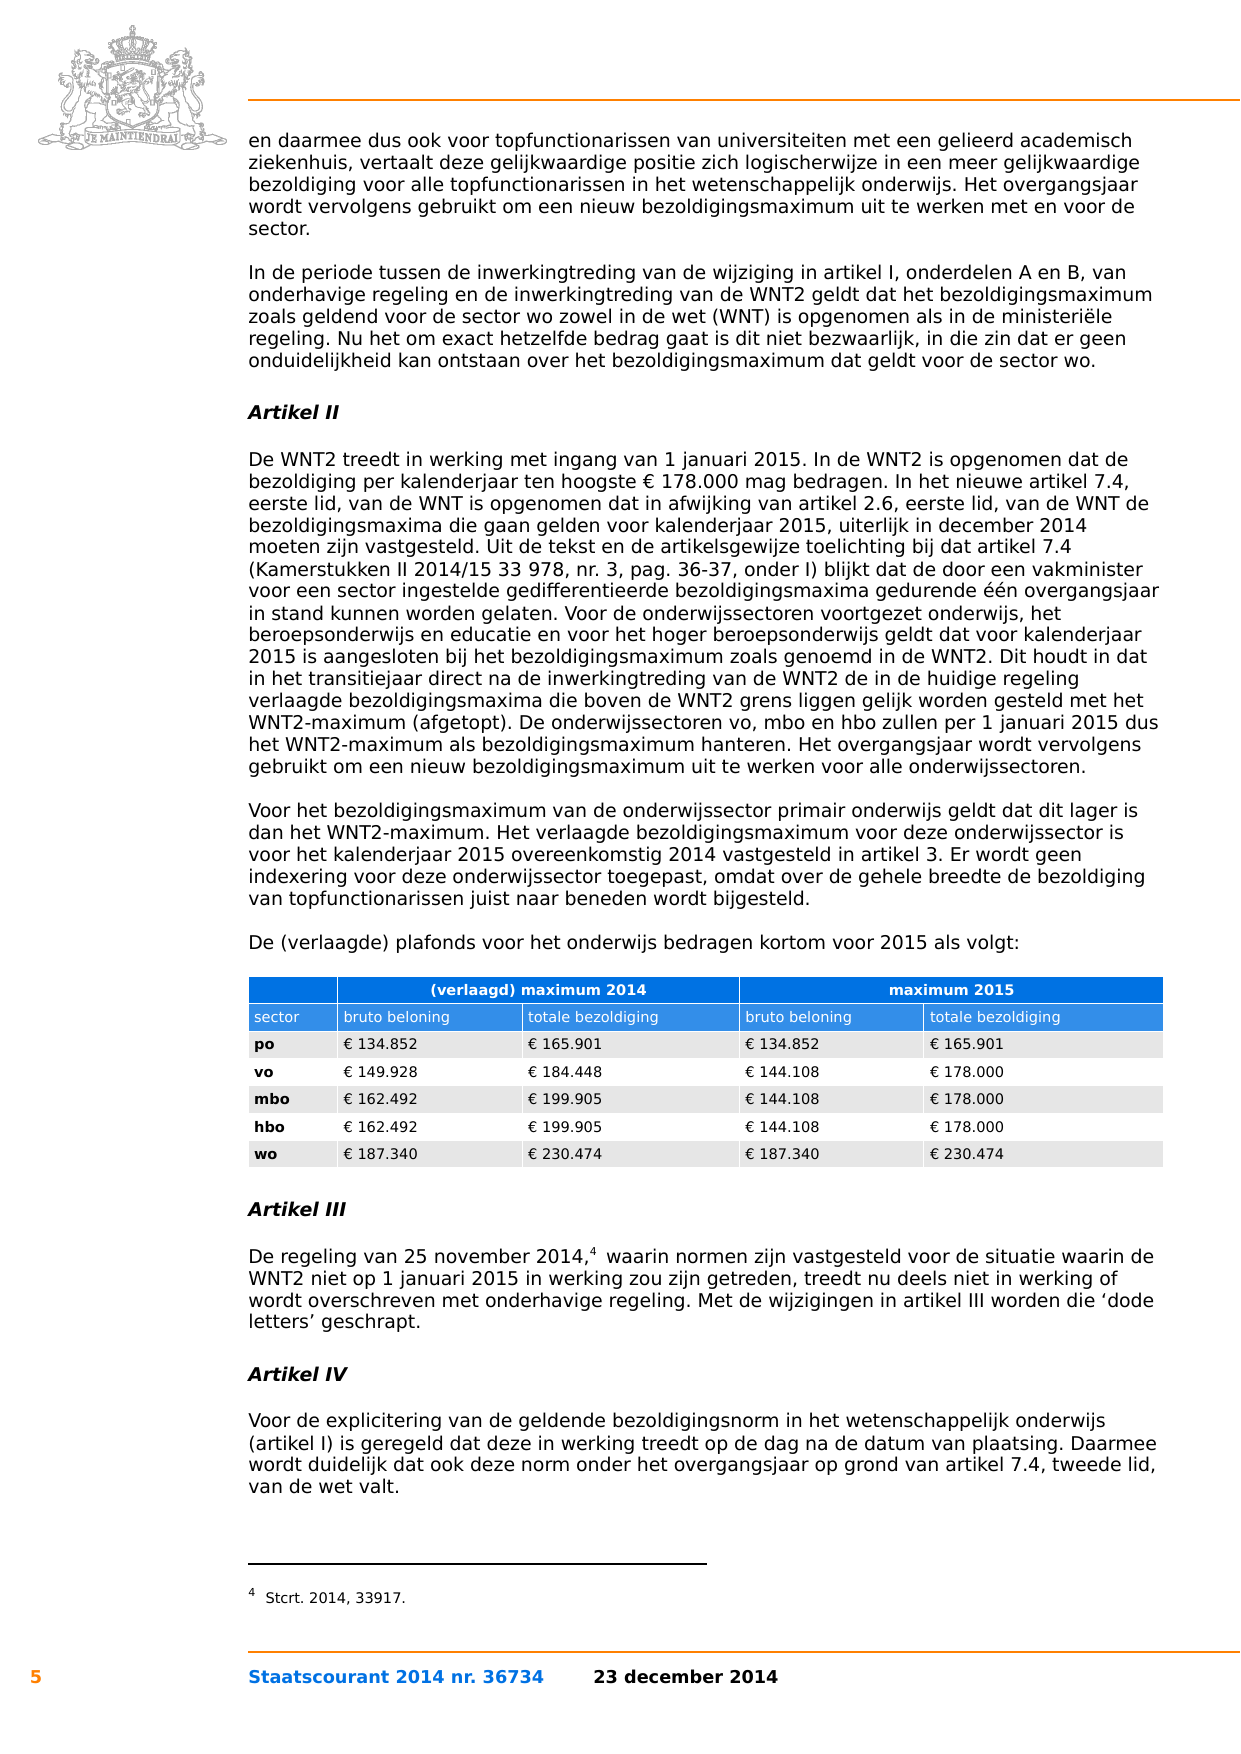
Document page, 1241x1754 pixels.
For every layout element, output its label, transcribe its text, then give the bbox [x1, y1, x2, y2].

table_cell € 134.852 [740, 1032, 923, 1058]
table_cell bruto beloning [338, 1004, 522, 1031]
table_cell € 230.474 [924, 1141, 1163, 1167]
table_cell € 187.340 [740, 1141, 923, 1167]
table_cell € 199.905 [523, 1086, 739, 1113]
text In de periode tussen de inwerkingtreding van de wijziging in artikel I, onderdelen A en B, van onderhavige regeling en de inwerkingtreding van de WNT2 geldt dat het bezoldigingsmaximum zoals geldend voor de sector wo zowel in de wet (WNT) is opgenomen als in de ministeriële regeling. Nu het om exact hetzelfde bedrag gaat is dit niet bezwaarlijk, in die zin dat er geen onduidelijkheid kan ontstaan over het bezoldigingsmaximum dat geldt voor de sector wo. [248, 262, 1163, 372]
table_cell € 199.905 [523, 1114, 739, 1140]
table_cell € 149.928 [338, 1059, 522, 1085]
table_cell € 162.492 [338, 1086, 522, 1113]
table_cell vo [249, 1059, 337, 1085]
table_cell € 144.108 [740, 1114, 923, 1140]
table_cell € 144.108 [740, 1059, 923, 1085]
table_cell € 178.000 [924, 1059, 1163, 1085]
table_cell € 178.000 [924, 1114, 1163, 1140]
text De WNT2 treedt in werking met ingang van 1 januari 2015. In de WNT2 is opgenomen dat de bezoldiging per kalenderjaar ten hoogste € 178.000 mag bedragen. In het nieuwe artikel 7.4, eerste lid, van de WNT is opgenomen dat in afwijking van artikel 2.6, eerste lid, van de WNT de bezoldigingsmaxima die gaan gelden voor kalenderjaar 2015, uiterlijk in december 2014 moeten zijn vastgesteld. Uit de tekst en de artikelsgewijze toelichting bij dat artikel 7.4 (Kamerstukken II 2014/15 33 978, nr. 3, pag. 36-37, onder I) blijkt dat de door een vakminister voor een sector ingestelde gedifferentieerde bezoldigingsmaxima gedurende één overgangsjaar in stand kunnen worden gelaten. Voor de onderwijssectoren voortgezet onderwijs, het beroepsonderwijs en educatie en voor het hoger beroepsonderwijs geldt dat voor kalenderjaar 2015 is aangesloten bij het bezoldigingsmaximum zoals genoemd in de WNT2. Dit houdt in dat in het transitiejaar direct na de inwerkingtreding van de WNT2 de in de huidige regeling verlaagde bezoldigingsmaxima die boven de WNT2 grens liggen gelijk worden gesteld met het WNT2-maximum (afgetopt). De onderwijssectoren vo, mbo en hbo zullen per 1 januari 2015 dus het WNT2-maximum als bezoldigingsmaximum hanteren. Het overgangsjaar wordt vervolgens gebruikt om een nieuw bezoldigingsmaximum uit te werken voor alle onderwijssectoren. [248, 448, 1163, 778]
text Voor het bezoldigingsmaximum van de onderwijssector primair onderwijs geldt dat dit lager is dan het WNT2-maximum. Het verlaagde bezoldigingsmaximum voor deze onderwijssector is voor het kalenderjaar 2015 overeenkomstig 2014 vastgesteld in artikel 3. Er wordt geen indexering voor deze onderwijssector toegepast, omdat over de gehele breedte de bezoldiging van topfunctionarissen juist naar beneden wordt bijgesteld. [248, 800, 1163, 910]
text Voor de explicitering van de geldende bezoldigingsnorm in het wetenschappelijk onderwijs (artikel I) is geregeld dat deze in werking treedt op de dag na de datum van plaatsing. Daarmee wordt duidelijk dat ook deze norm onder het overgangsjaar op grond van artikel 7.4, tweede lid, van de wet valt. [248, 1410, 1163, 1498]
table_cell € 165.901 [523, 1032, 739, 1058]
table_cell totale bezoldiging [523, 1004, 739, 1031]
table_cell € 184.448 [523, 1059, 739, 1085]
table_header (verlaagd) maximum 2014 [338, 977, 739, 1003]
table_cell mbo [249, 1086, 337, 1113]
table_header maximum 2015 [740, 977, 1163, 1003]
table_cell € 187.340 [338, 1141, 522, 1167]
text en daarmee dus ook voor topfunctionarissen van universiteiten met een gelieerd academisch ziekenhuis, vertaalt deze gelijkwaardige positie zich logischerwijze in een meer gelijkwaardige bezoldiging voor alle topfunctionarissen in het wetenschappelijk onderwijs. Het overgangsjaar wordt vervolgens gebruikt om een nieuw bezoldigingsmaximum uit te werken met en voor de sector. [248, 130, 1163, 240]
subtitle Artikel II [248, 402, 1163, 423]
table_cell sector [249, 1004, 337, 1031]
table_cell € 165.901 [924, 1032, 1163, 1058]
text Stcrt. 2014, 33917. [248, 1586, 1163, 1608]
subtitle Artikel III [248, 1198, 1163, 1221]
table_cell € 144.108 [740, 1086, 923, 1113]
table_cell wo [249, 1141, 337, 1167]
text De regeling van 25 november 2014, waarin normen zijn vastgesteld voor de situatie waarin de WNT2 niet op 1 januari 2015 in werking zou zijn getreden, treedt nu deels niet in werking of wordt overschreven met onderhavige regeling. Met de wijzigingen in artikel III worden die ‘dode letters’ geschrapt. [248, 1246, 1163, 1333]
text De (verlaagde) plafonds voor het onderwijs bedragen kortom voor 2015 als volgt: [248, 932, 1163, 954]
table_cell po [249, 1032, 337, 1058]
table_header [249, 977, 337, 1003]
table_cell € 134.852 [338, 1032, 522, 1058]
picture [38, 25, 227, 150]
table_cell totale bezoldiging [924, 1004, 1163, 1031]
table_cell € 230.474 [523, 1141, 739, 1167]
table_cell hbo [249, 1114, 337, 1140]
subtitle Artikel IV [248, 1363, 1163, 1385]
table_cell € 178.000 [924, 1086, 1163, 1113]
table_cell bruto beloning [740, 1004, 923, 1031]
table_cell € 162.492 [338, 1114, 522, 1140]
